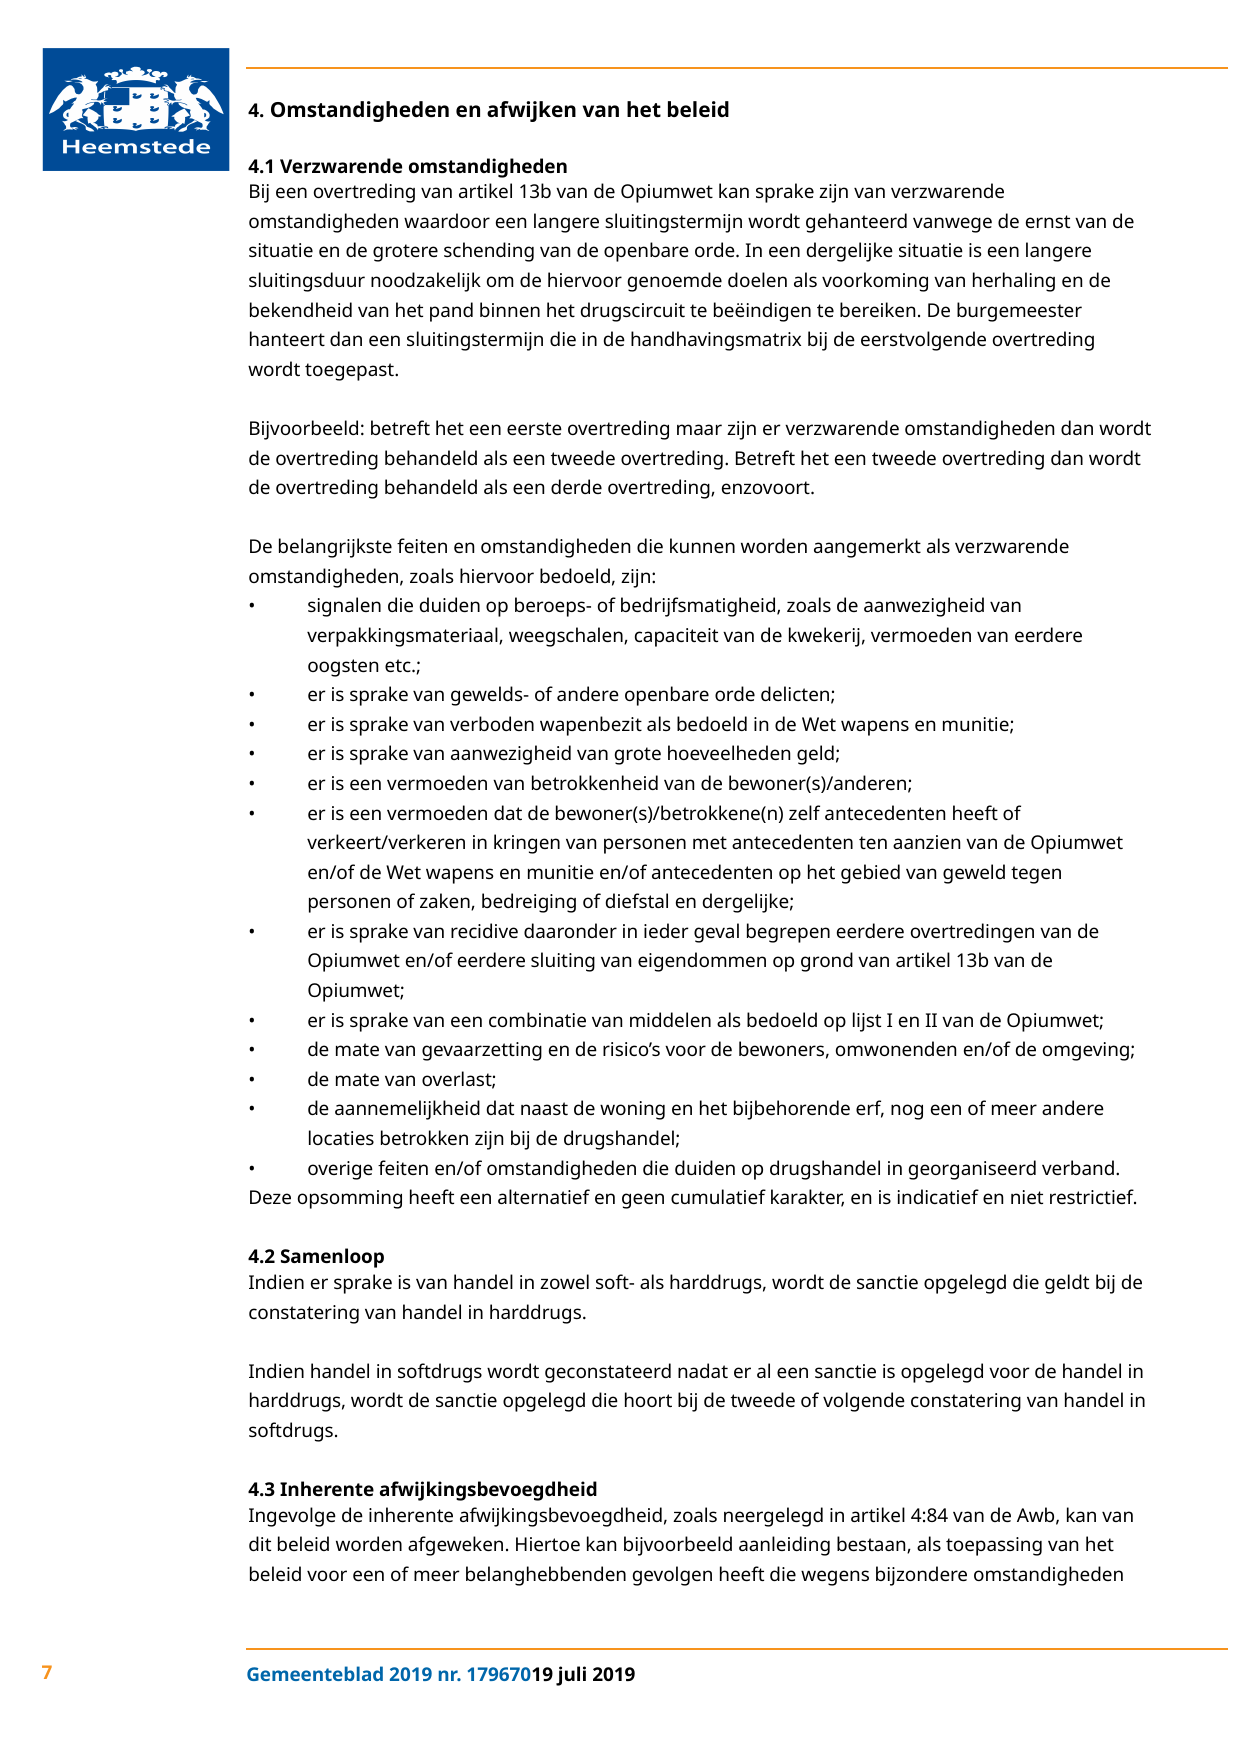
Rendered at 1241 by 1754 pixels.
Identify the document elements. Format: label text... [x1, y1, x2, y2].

text Bij een overtreding van artikel 13b van de Opiumwet kan sprake zijn van verzwarende omstandigheden waardoor een langere sluitingstermijn wordt gehanteerd vanwege de ernst van de situatie en de grotere schending van de openbare orde. In een dergelijke situatie is een langere sluitingsduur noodzakelijk om de hiervoor genoemde doelen als voorkoming van herhaling en de bekendheid van het pand binnen het drugscircuit te beëindigen te bereiken. De burgemeester hanteert dan een sluitingstermijn die in de handhavingsmatrix bij de eerstvolgende overtreding wordt toegepast. [248, 178, 1152, 382]
list er is sprake van een combinatie van middelen als bedoeld op lijst I en II van de Opiumwet; [248, 1007, 1152, 1033]
list de mate van gevaarzetting en de risico’s voor de bewoners, omwonenden en/of de omgeving; [248, 1036, 1152, 1062]
picture [41, 47, 231, 172]
text 4. Omstandigheden en afwijken van het beleid [248, 95, 1152, 123]
list er is een vermoeden dat de bewoner(s)/betrokkene(n) zelf antecedenten heeft of verkeert/verkeren in kringen van personen met antecedenten ten aanzien van de Opiumwet en/of de Wet wapens en munitie en/of antecedenten op het gebied van geweld tegen personen of zaken, bedreiging of diefstal en dergelijke; [248, 800, 1152, 914]
text Indien er sprake is van handel in zowel soft- als harddrugs, wordt de sanctie opgelegd die geldt bij de constatering van handel in harddrugs. [248, 1269, 1152, 1324]
list er is sprake van verboden wapenbezit als bedoeld in de Wet wapens en munitie; [248, 711, 1152, 737]
text 4.3 Inherente afwijkingsbevoegdheid [248, 1476, 1152, 1502]
list er is een vermoeden van betrokkenheid van de bewoner(s)/anderen; [248, 770, 1152, 796]
list overige feiten en/of omstandigheden die duiden op drugshandel in georganiseerd verband. [248, 1155, 1152, 1181]
text De belangrijkste feiten en omstandigheden die kunnen worden aangemerkt als verzwarende omstandigheden, zoals hiervoor bedoeld, zijn: [248, 533, 1152, 589]
list signalen die duiden op beroeps- of bedrijfsmatigheid, zoals de aanwezigheid van verpakkingsmateriaal, weegschalen, capaciteit van de kwekerij, vermoeden van eerdere oogsten etc.; [248, 593, 1152, 678]
text 4.2 Samenloop [248, 1243, 1152, 1269]
list er is sprake van recidive daaronder in ieder geval begrepen eerdere overtredingen van de Opiumwet en/of eerdere sluiting van eigendommen op grond van artikel 13b van de Opiumwet; [248, 918, 1152, 1003]
text Bijvoorbeeld: betreft het een eerste overtreding maar zijn er verzwarende omstandigheden dan wordt de overtreding behandeld als een tweede overtreding. Betreft het een tweede overtreding dan wordt de overtreding behandeld als een derde overtreding, enzovoort. [248, 415, 1152, 500]
text Indien handel in softdrugs wordt geconstateerd nadat er al een sanctie is opgelegd voor de handel in harddrugs, wordt de sanctie opgelegd die hoort bij de tweede of volgende constatering van handel in softdrugs. [248, 1358, 1152, 1443]
list de aannemelijkheid dat naast de woning en het bijbehorende erf, nog een of meer andere locaties betrokken zijn bij de drugshandel; [248, 1096, 1152, 1151]
list er is sprake van gewelds- of andere openbare orde delicten; [248, 681, 1152, 707]
list er is sprake van aanwezigheid van grote hoeveelheden geld; [248, 741, 1152, 766]
list de mate van overlast; [248, 1066, 1152, 1092]
text 4.1 Verzwarende omstandigheden [248, 153, 1152, 178]
text Deze opsomming heeft een alternatief en geen cumulatief karakter, en is indicatief en niet restrictief. [248, 1184, 1152, 1210]
text Ingevolge de inherente afwijkingsbevoegdheid, zoals neergelegd in artikel 4:84 van de Awb, kan van dit beleid worden afgeweken. Hiertoe kan bijvoorbeeld aanleiding bestaan, als toepassing van het beleid voor een of meer belanghebbenden gevolgen heeft die wegens bijzondere omstandigheden [248, 1502, 1152, 1587]
